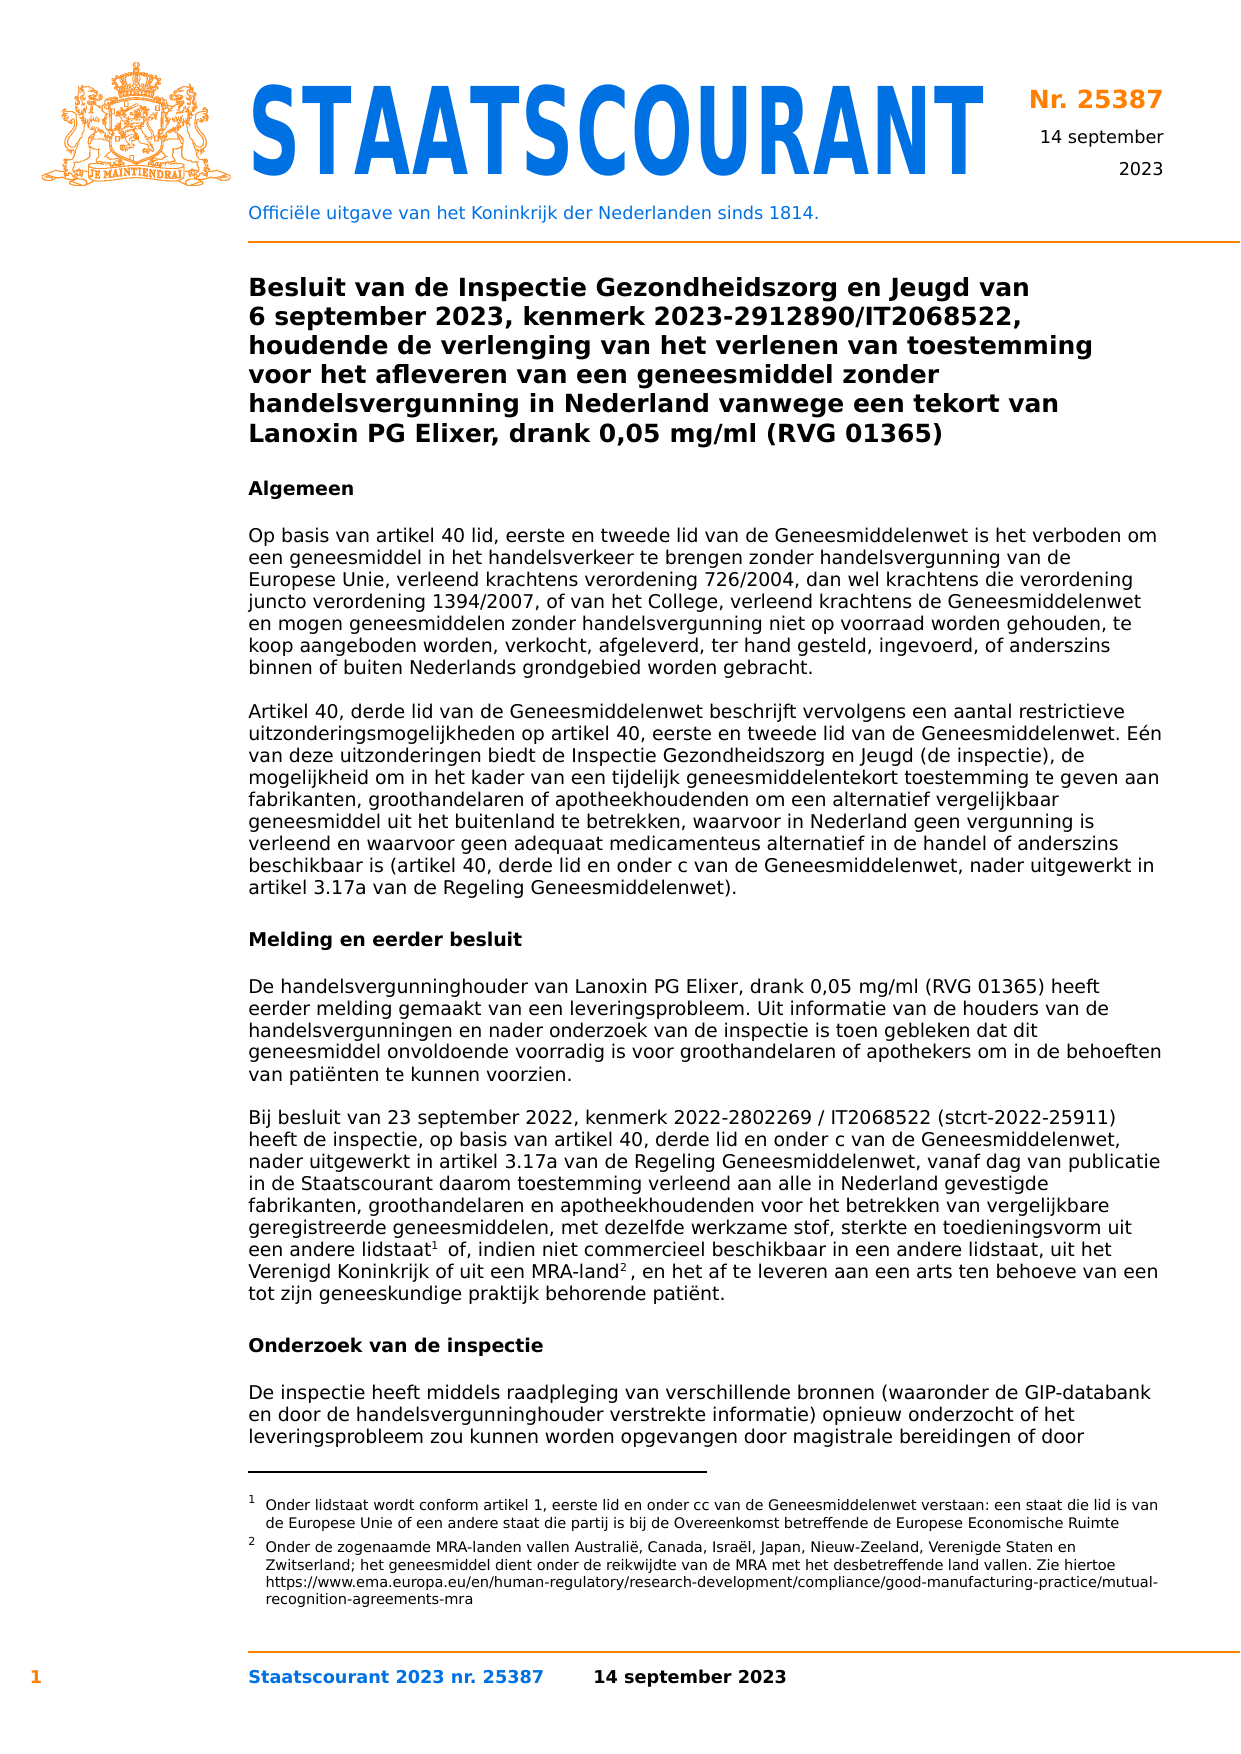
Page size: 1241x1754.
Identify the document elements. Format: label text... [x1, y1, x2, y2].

table_header [25, 62, 248, 241]
subtitle Algemeen [248, 478, 1163, 500]
table_header Nr. 25387 [998, 62, 1240, 121]
table_cell 2023 [998, 153, 1240, 203]
text Onder de zogenaamde MRA-landen vallen Australië, Canada, Israël, Japan, Nieuw-Zeeland, Verenigde Staten en Zwitserland; het geneesmiddel dient onder de reikwijdte van de MRA met het desbetreffende land vallen. Zie hiertoe https://www.ema.europa.eu/en/human-regulatory/research-development/compliance/good-manufacturing-practice/mutual-recognition-agreements-mra [248, 1535, 1163, 1608]
text De inspectie heeft middels raadpleging van verschillende bronnen (waaronder de GIP-databank en door de handelsvergunninghouder verstrekte informatie) opnieuw onderzocht of het leveringsprobleem zou kunnen worden opgevangen door magistrale bereidingen of door [248, 1382, 1163, 1448]
text Op basis van artikel 40 lid, eerste en tweede lid van de Geneesmiddelenwet is het verboden om een geneesmiddel in het handelsverkeer te brengen zonder handelsvergunning van de Europese Unie, verleend krachtens verordening 726/2004, dan wel krachtens die verordening juncto verordening 1394/2007, of van het College, verleend krachtens de Geneesmiddelenwet en mogen geneesmiddelen zonder handelsvergunning niet op voorraad worden gehouden, te koop aangeboden worden, verkocht, afgeleverd, ter hand gesteld, ingevoerd, of anderszins binnen of buiten Nederlands grondgebied worden gebracht. [248, 525, 1163, 679]
text Onder lidstaat wordt conform artikel 1, eerste lid en onder cc van de Geneesmiddelenwet verstaan: een staat die lid is van de Europese Unie of een andere staat die partij is bij de Overeenkomst betreffende de Europese Economische Ruimte [248, 1493, 1163, 1532]
subtitle Onderzoek van de inspectie [248, 1335, 1163, 1357]
table_cell 14 september [998, 121, 1240, 153]
subtitle Besluit van de Inspectie Gezondheidszorg en Jeugd van 6 september 2023, kenmerk 2023-2912890/IT2068522, houdende de verlenging van het verlenen van toestemming voor het afleveren van een geneesmiddel zonder handelsvergunning in Nederland vanwege een tekort van Lanoxin PG Elixer, drank 0,05 mg/ml (RVG 01365) [248, 273, 1163, 448]
picture [41, 62, 231, 186]
text Bij besluit van 23 september 2022, kenmerk 2022-2802269 / IT2068522 (stcrt-2022-25911) heeft de inspectie, op basis van artikel 40, derde lid en onder c van de Geneesmiddelenwet, nader uitgewerkt in artikel 3.17a van de Regeling Geneesmiddelenwet, vanaf dag van publicatie in de Staatscourant daarom toestemming verleend aan alle in Nederland gevestigde fabrikanten, groothandelaren en apotheekhoudenden voor het betrekken van vergelijkbare geregistreerde geneesmiddelen, met dezelfde werkzame stof, sterkte en toedieningsvorm uit een andere lidstaat of, indien niet commercieel beschikbaar in een andere lidstaat, uit het Verenigd Koninkrijk of uit een MRA-land, en het af te leveren aan een arts ten behoeve van een tot zijn geneeskundige praktijk behorende patiënt. [248, 1107, 1163, 1305]
table_header STAATSCOURANT [248, 62, 998, 203]
subtitle Melding en eerder besluit [248, 928, 1163, 951]
text Artikel 40, derde lid van de Geneesmiddelenwet beschrijft vervolgens een aantal restrictieve uitzonderingsmogelijkheden op artikel 40, eerste en tweede lid van de Geneesmiddelenwet. Eén van deze uitzonderingen biedt de Inspectie Gezondheidszorg en Jeugd (de inspectie), de mogelijkheid om in het kader van een tijdelijk geneesmiddelentekort toestemming te geven aan fabrikanten, groothandelaren of apotheekhoudenden om een alternatief vergelijkbaar geneesmiddel uit het buitenland te betrekken, waarvoor in Nederland geen vergunning is verleend en waarvoor geen adequaat medicamenteus alternatief in de handel of anderszins beschikbaar is (artikel 40, derde lid en onder c van de Geneesmiddelenwet, nader uitgewerkt in artikel 3.17a van de Regeling Geneesmiddelenwet). [248, 701, 1163, 898]
text De handelsvergunninghouder van Lanoxin PG Elixer, drank 0,05 mg/ml (RVG 01365) heeft eerder melding gemaakt van een leveringsprobleem. Uit informatie van de houders van de handelsvergunningen en nader onderzoek van de inspectie is toen gebleken dat dit geneesmiddel onvoldoende voorradig is voor groothandelaren of apothekers om in de behoeften van patiënten te kunnen voorzien. [248, 976, 1163, 1085]
table_cell Officiële uitgave van het Koninkrijk der Nederlanden sinds 1814. [248, 203, 1240, 241]
